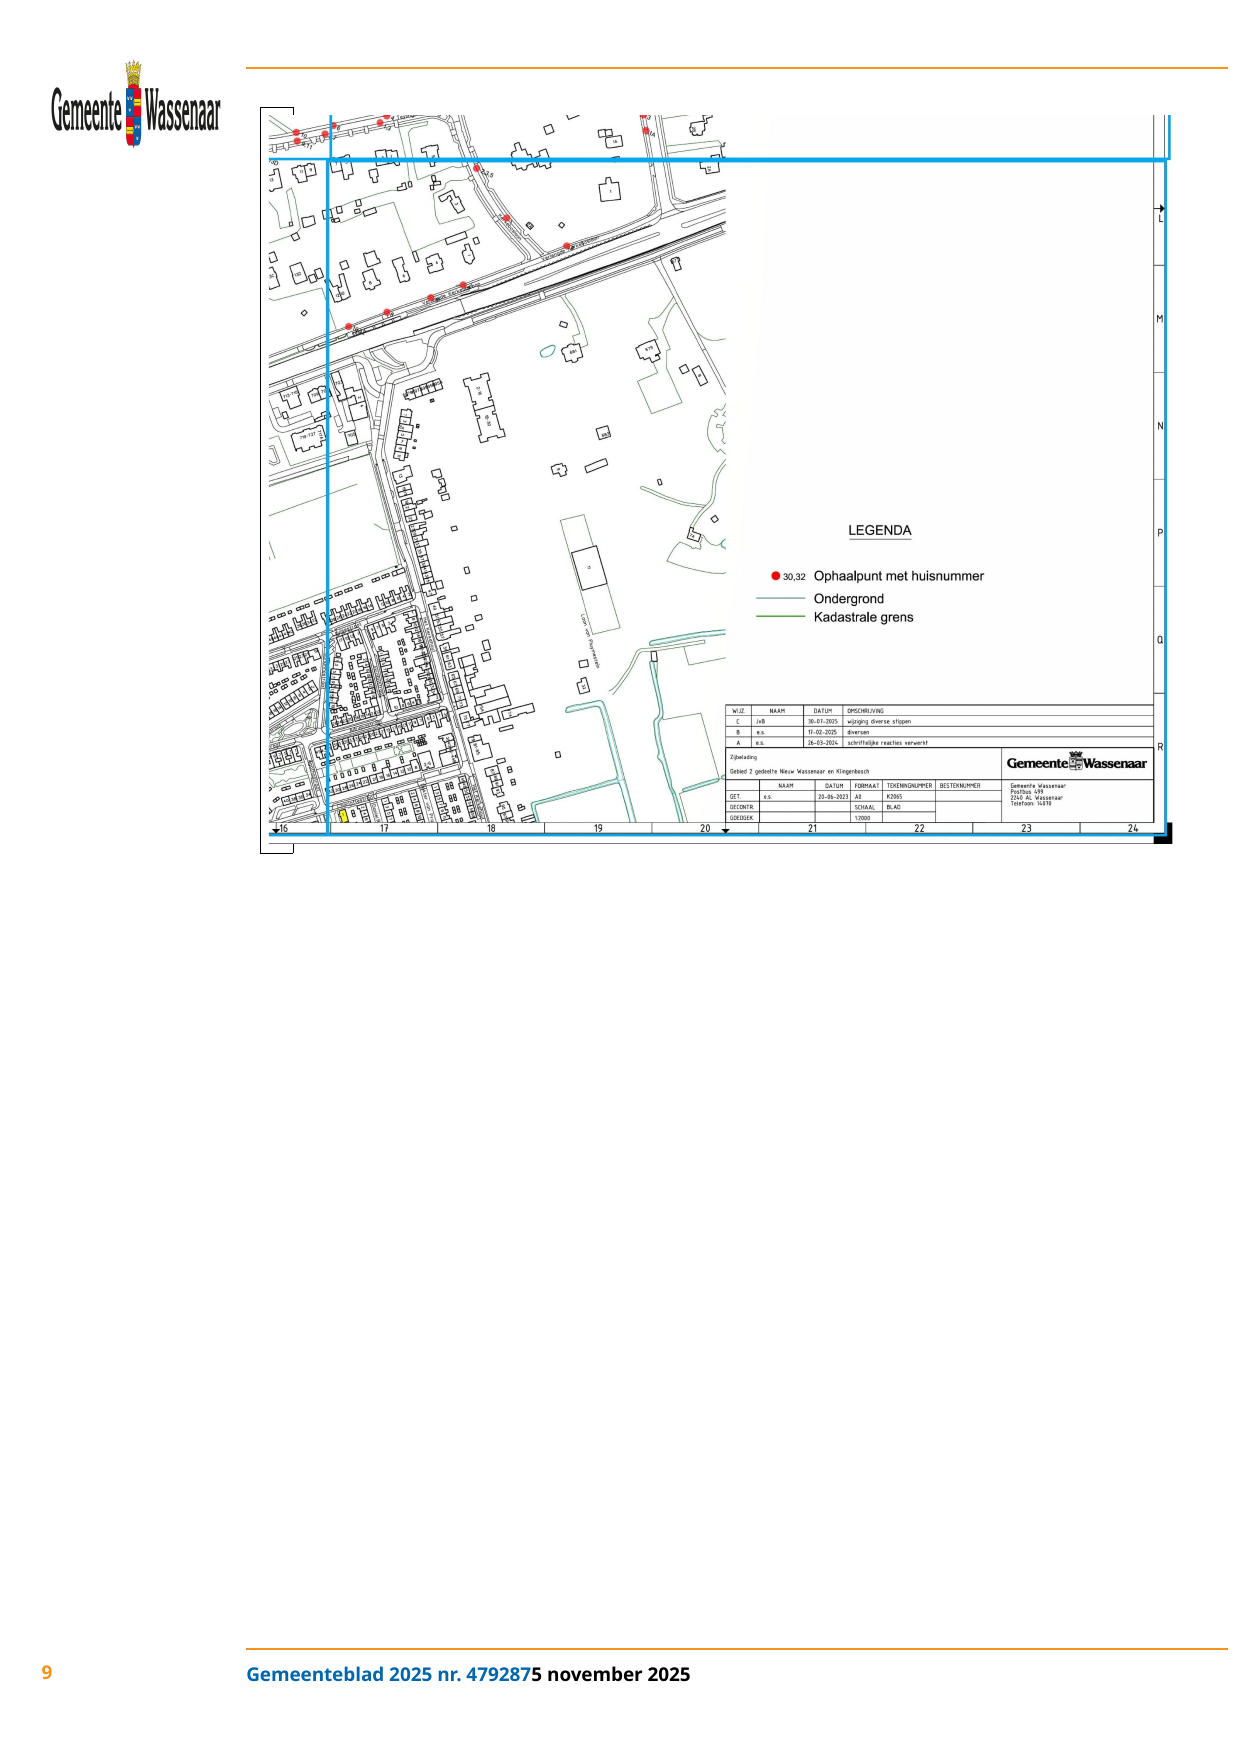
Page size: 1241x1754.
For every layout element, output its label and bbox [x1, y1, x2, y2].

picture [332, 115, 1168, 157]
picture [41, 47, 231, 172]
picture [329, 163, 1164, 834]
picture [268, 115, 329, 157]
picture [268, 161, 326, 834]
picture [268, 115, 1173, 844]
